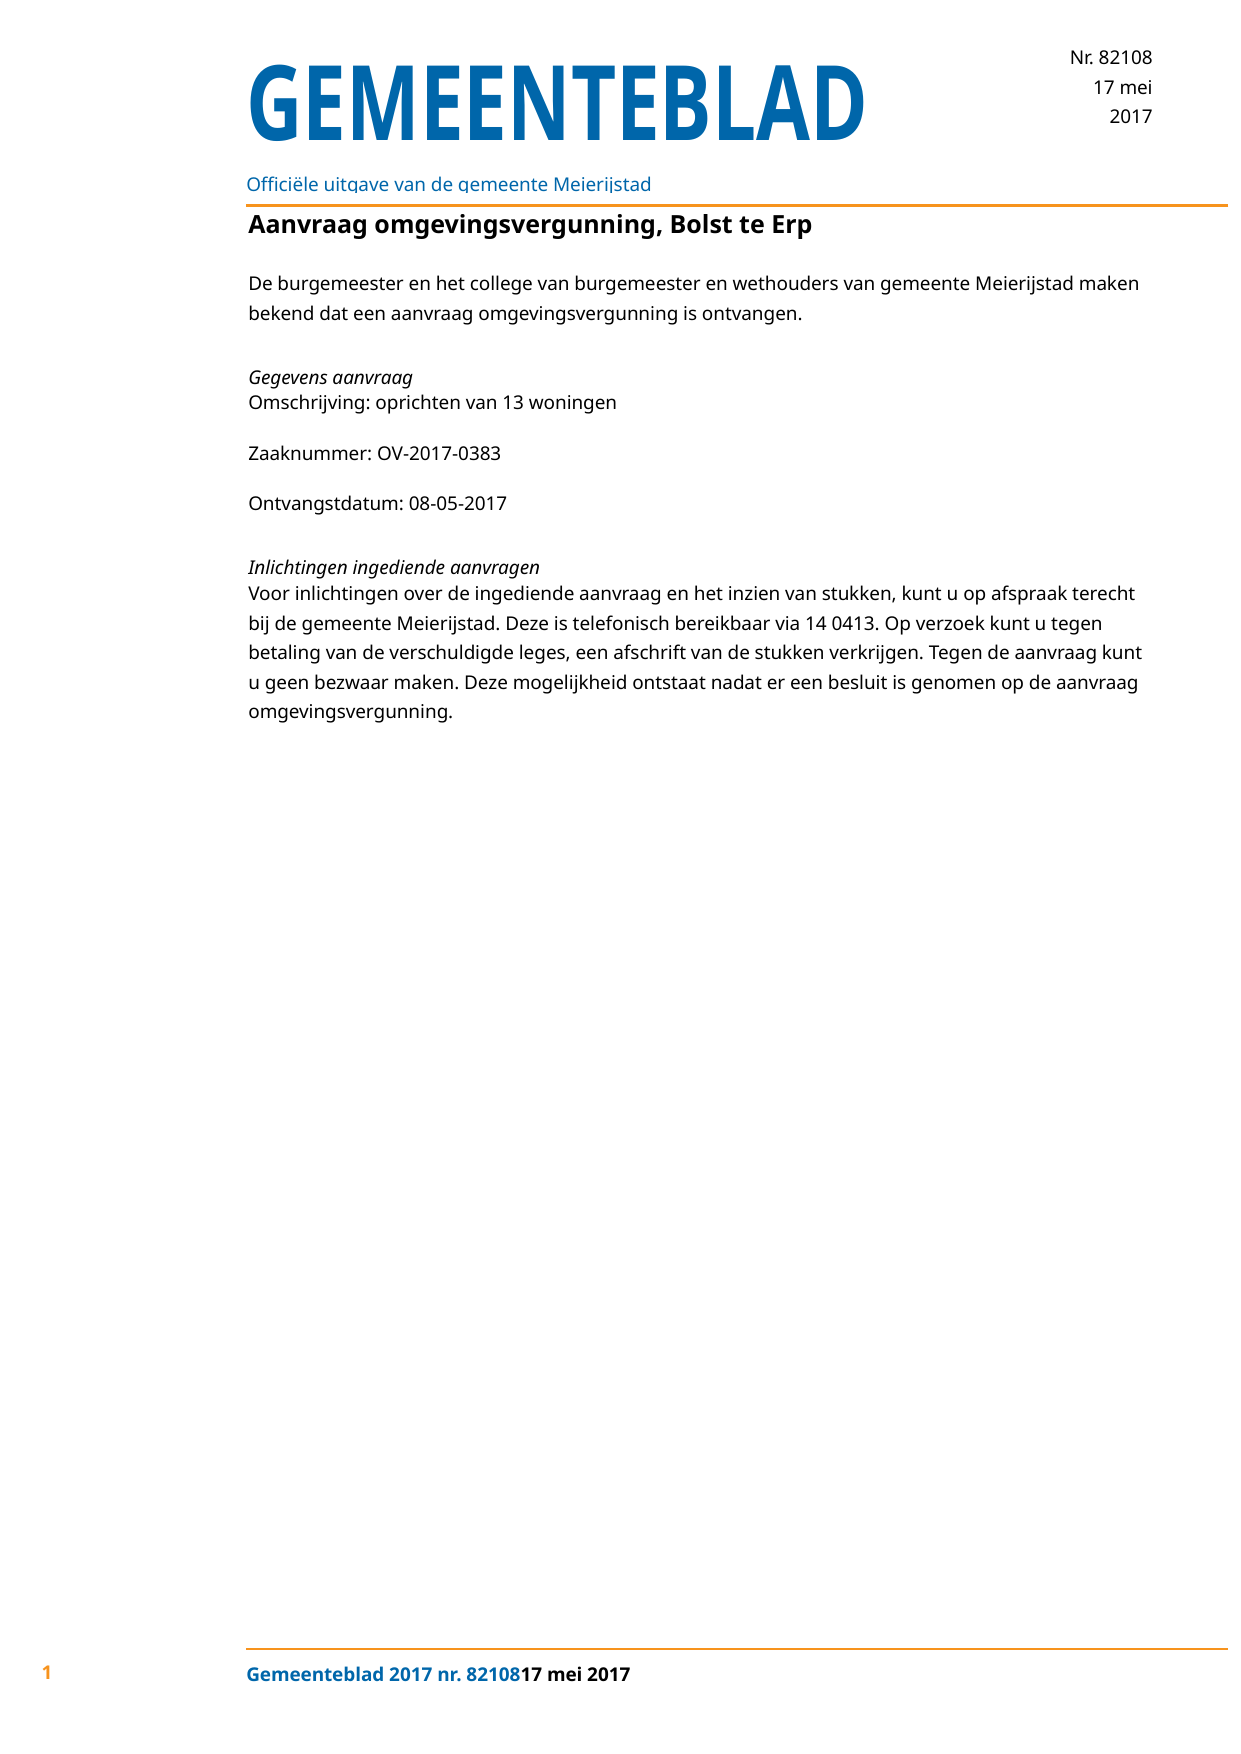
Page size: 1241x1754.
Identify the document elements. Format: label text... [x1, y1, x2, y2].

text Omschrijving: oprichten van 13 woningen [248, 389, 1152, 415]
text Aanvraag omgevingsvergunning, Bolst te Erp [248, 207, 1152, 241]
text De burgemeester en het college van burgemeester en wethouders van gemeente Meierijstad maken bekend dat een aanvraag omgevingsvergunning is ontvangen. [248, 270, 1152, 326]
text Inlichtingen ingediende aanvragen [248, 554, 1152, 580]
picture [41, 47, 231, 172]
text Ontvangstdatum: 08-05-2017 [248, 490, 1152, 516]
text Gegevens aanvraag [248, 364, 1152, 389]
text Zaaknummer: OV-2017-0383 [248, 440, 1152, 466]
text Voor inlichtingen over de ingediende aanvraag en het inzien van stukken, kunt u op afspraak terecht bij de gemeente Meierijstad. Deze is telefonisch bereikbaar via 14 0413. Op verzoek kunt u tegen betaling van de verschuldigde leges, een afschrift van de stukken verkrijgen. Tegen de aanvraag kunt u geen bezwaar maken. Deze mogelijkheid ontstaat nadat er een besluit is genomen op de aanvraag omgevingsvergunning. [248, 580, 1152, 724]
